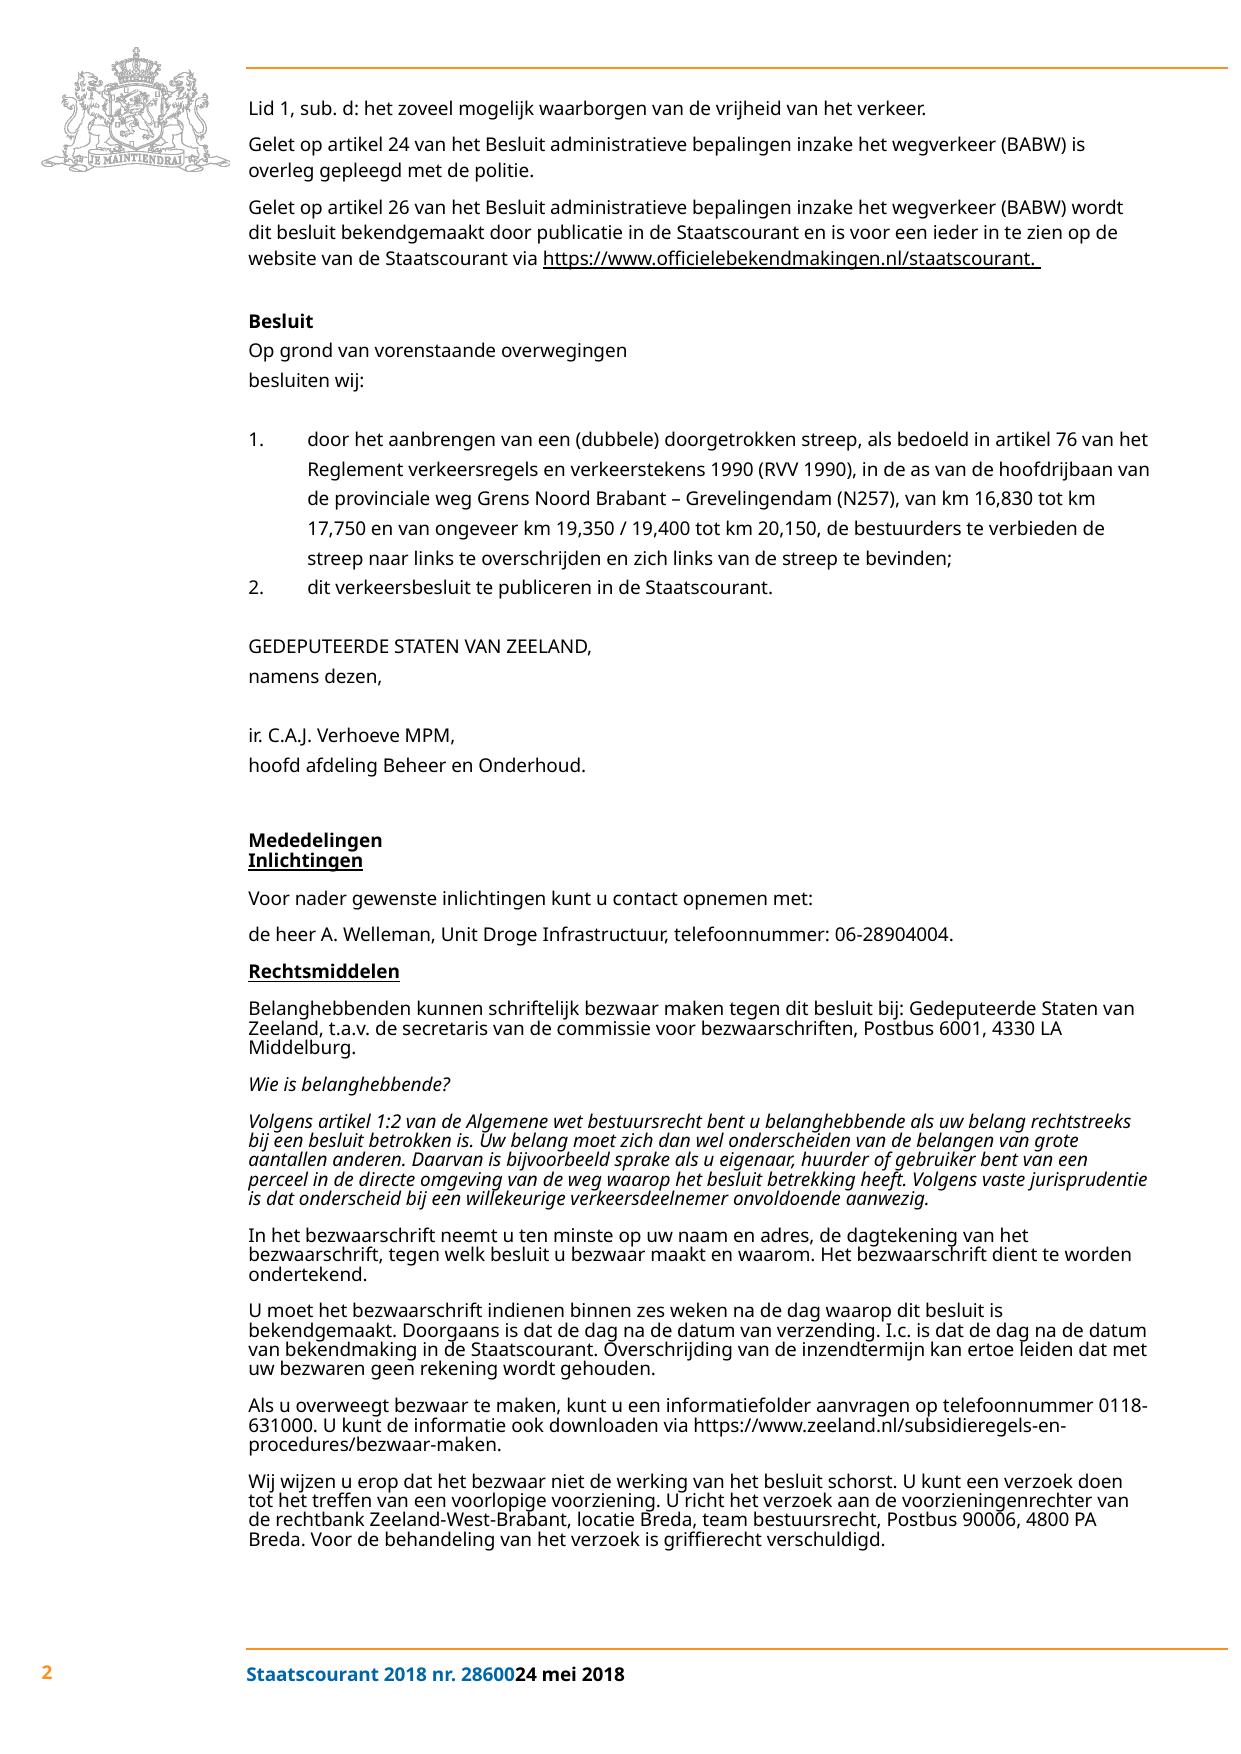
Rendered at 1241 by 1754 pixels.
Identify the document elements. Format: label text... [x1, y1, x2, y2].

text Besluit [248, 308, 1152, 334]
text Op grond van vorenstaande overwegingen [248, 338, 1152, 363]
text Inlichtingen [248, 852, 1152, 872]
text Mededelingen [248, 827, 1152, 852]
list door het aanbrengen van een (dubbele) doorgetrokken streep, als bedoeld in artikel 76 van het Reglement verkeersregels en verkeerstekens 1990 (RVV 1990), in de as van de hoofdrijbaan van de provinciale weg Grens Noord Brabant – Grevelingendam (N257), van km 16,830 tot km 17,750 en van ongeveer km 19,350 / 19,400 tot km 20,150, de bestuurders te verbieden de streep naar links te overschrijden en zich links van de streep te bevinden; [248, 426, 1152, 570]
text U moet het bezwaarschrift indienen binnen zes weken na de dag waarop dit besluit is bekendgemaakt. Doorgaans is dat de dag na de datum van verzending. I.c. is dat de dag na de datum van bekendmaking in de Staatscourant. Overschrijding van de inzendtermijn kan ertoe leiden dat met uw bezwaren geen rekening wordt gehouden. [248, 1302, 1152, 1379]
list dit verkeersbesluit te publiceren in de Staatscourant. [248, 574, 1152, 600]
picture [41, 47, 231, 172]
text In het bezwaarschrift neemt u ten minste op uw naam en adres, de dagtekening van het bezwaarschrift, tegen welk besluit u bezwaar maakt en waarom. Het bezwaarschrift dient te worden ondertekend. [248, 1227, 1152, 1285]
text Als u overweegt bezwaar te maken, kunt u een informatiefolder aanvragen op telefoonnummer 0118-631000. U kunt de informatie ook downloaden via https://www.zeeland.nl/subsidieregels-en-procedures/bezwaar-maken. [248, 1397, 1152, 1455]
text besluiten wij: [248, 367, 1152, 393]
text Wij wijzen u erop dat het bezwaar niet de werking van het besluit schorst. U kunt een verzoek doen tot het treffen van een voorlopige voorziening. U richt het verzoek aan de voorzieningenrechter van de rechtbank Zeeland-West-Brabant, locatie Breda, team bestuursrecht, Postbus 90006, 4800 PA Breda. Voor de behandeling van het verzoek is griffierecht verschuldigd. [248, 1473, 1152, 1550]
text Gelet op artikel 26 van het Besluit administratieve bepalingen inzake het wegverkeer (BABW) wordt dit besluit bekendgemaakt door publicatie in de Staatscourant en is voor een ieder in te zien op de website van de Staatscourant via https://www.officielebekendmakingen.nl/staatscourant. [248, 194, 1152, 271]
text Gelet op artikel 24 van het Besluit administratieve bepalingen inzake het wegverkeer (BABW) is overleg gepleegd met de politie. [248, 131, 1152, 183]
text Volgens artikel 1:2 van de Algemene wet bestuursrecht bent u belanghebbende als uw belang rechtstreeks bij een besluit betrokken is. Uw belang moet zich dan wel onderscheiden van de belangen van grote aantallen anderen. Daarvan is bijvoorbeeld sprake als u eigenaar, huurder of gebruiker bent van een perceel in de directe omgeving van de weg waarop het besluit betrekking heeft. Volgens vaste jurisprudentie is dat onderscheid bij een willekeurige verkeersdeelnemer onvoldoende aanwezig. [248, 1113, 1152, 1209]
text Rechtsmiddelen [248, 963, 1152, 983]
text ir. C.A.J. Verhoeve MPM, [248, 722, 1152, 748]
text Voor nader gewenste inlichtingen kunt u contact opnemen met: [248, 889, 1152, 909]
text Lid 1, sub. d: het zoveel mogelijk waarborgen van de vrijheid van het verkeer. [248, 95, 1152, 121]
text Belanghebbenden kunnen schriftelijk bezwaar maken tegen dit besluit bij: Gedeputeerde Staten van Zeeland, t.a.v. de secretaris van de commissie voor bezwaarschriften, Postbus 6001, 4330 LA Middelburg. [248, 1000, 1152, 1058]
text Wie is belanghebbende? [248, 1076, 1152, 1095]
text GEDEPUTEERDE STATEN VAN ZEELAND, [248, 633, 1152, 659]
text hoofd afdeling Beheer en Onderhoud. [248, 752, 1152, 777]
text de heer A. Welleman, Unit Droge Infrastructuur, telefoonnummer: 06-28904004. [248, 926, 1152, 946]
text namens dezen, [248, 663, 1152, 689]
